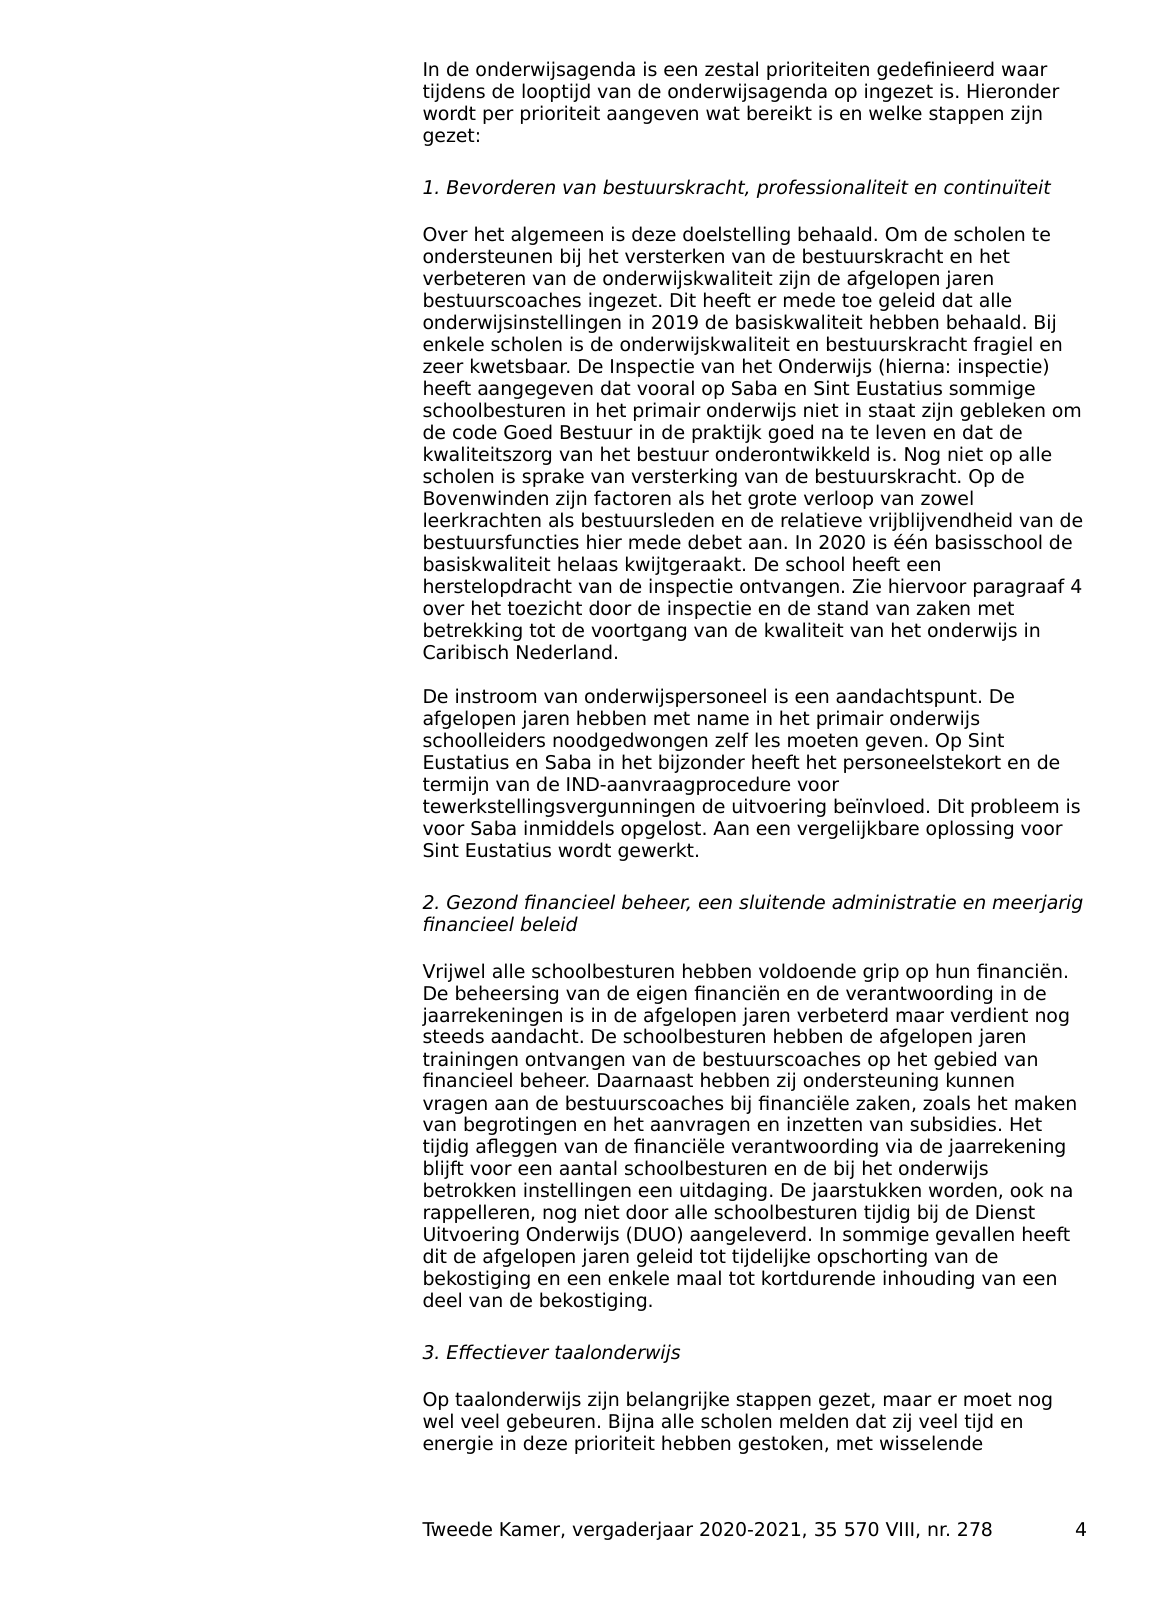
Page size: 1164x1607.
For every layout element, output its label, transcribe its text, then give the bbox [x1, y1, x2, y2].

text Op taalonderwijs zijn belangrijke stappen gezet, maar er moet nog wel veel gebeuren. Bijna alle scholen melden dat zij veel tijd en energie in deze prioriteit hebben gestoken, met wisselende [422, 1389, 1087, 1455]
text In de onderwijsagenda is een zestal prioriteiten gedefinieerd waar tijdens de looptijd van de onderwijsagenda op ingezet is. Hieronder wordt per prioriteit aangeven wat bereikt is en welke stappen zijn gezet: [422, 59, 1087, 147]
subtitle 1. Bevorderen van bestuurskracht, professionaliteit en continuïteit [422, 177, 1087, 199]
text De instroom van onderwijspersoneel is een aandachtspunt. De afgelopen jaren hebben met name in het primair onderwijs schoolleiders noodgedwongen zelf les moeten geven. Op Sint Eustatius en Saba in het bijzonder heeft het personeelstekort en de termijn van de IND-aanvraagprocedure voor tewerkstellingsvergunningen de uitvoering beïnvloed. Dit probleem is voor Saba inmiddels opgelost. Aan een vergelijkbare oplossing voor Sint Eustatius wordt gewerkt. [422, 686, 1087, 862]
text Over het algemeen is deze doelstelling behaald. Om de scholen te ondersteunen bij het versterken van de bestuurskracht en het verbeteren van de onderwijskwaliteit zijn de afgelopen jaren bestuurscoaches ingezet. Dit heeft er mede toe geleid dat alle onderwijsinstellingen in 2019 de basiskwaliteit hebben behaald. Bij enkele scholen is de onderwijskwaliteit en bestuurskracht fragiel en zeer kwetsbaar. De Inspectie van het Onderwijs (hierna: inspectie) heeft aangegeven dat vooral op Saba en Sint Eustatius sommige schoolbesturen in het primair onderwijs niet in staat zijn gebleken om de code Goed Bestuur in de praktijk goed na te leven en dat de kwaliteitszorg van het bestuur onderontwikkeld is. Nog niet op alle scholen is sprake van versterking van de bestuurskracht. Op de Bovenwinden zijn factoren als het grote verloop van zowel leerkrachten als bestuursleden en de relatieve vrijblijvendheid van de bestuursfuncties hier mede debet aan. In 2020 is één basisschool de basiskwaliteit helaas kwijtgeraakt. De school heeft een herstelopdracht van de inspectie ontvangen. Zie hiervoor paragraaf 4 over het toezicht door de inspectie en de stand van zaken met betrekking tot de voortgang van de kwaliteit van het onderwijs in Caribisch Nederland. [422, 224, 1087, 663]
subtitle 3. Effectiever taalonderwijs [422, 1342, 1087, 1364]
subtitle 2. Gezond financieel beheer, een sluitende administratie en meerjarig financieel beleid [422, 892, 1087, 936]
text Vrijwel alle schoolbesturen hebben voldoende grip op hun financiën. De beheersing van de eigen financiën en de verantwoording in de jaarrekeningen is in de afgelopen jaren verbeterd maar verdient nog steeds aandacht. De schoolbesturen hebben de afgelopen jaren trainingen ontvangen van de bestuurscoaches op het gebied van financieel beheer. Daarnaast hebben zij ondersteuning kunnen vragen aan de bestuurscoaches bij financiële zaken, zoals het maken van begrotingen en het aanvragen en inzetten van subsidies. Het tijdig afleggen van de financiële verantwoording via de jaarrekening blijft voor een aantal schoolbesturen en de bij het onderwijs betrokken instellingen een uitdaging. De jaarstukken worden, ook na rappelleren, nog niet door alle schoolbesturen tijdig bij de Dienst Uitvoering Onderwijs (DUO) aangeleverd. In sommige gevallen heeft dit de afgelopen jaren geleid tot tijdelijke opschorting van de bekostiging en een enkele maal tot kortdurende inhouding van een deel van de bekostiging. [422, 961, 1087, 1312]
